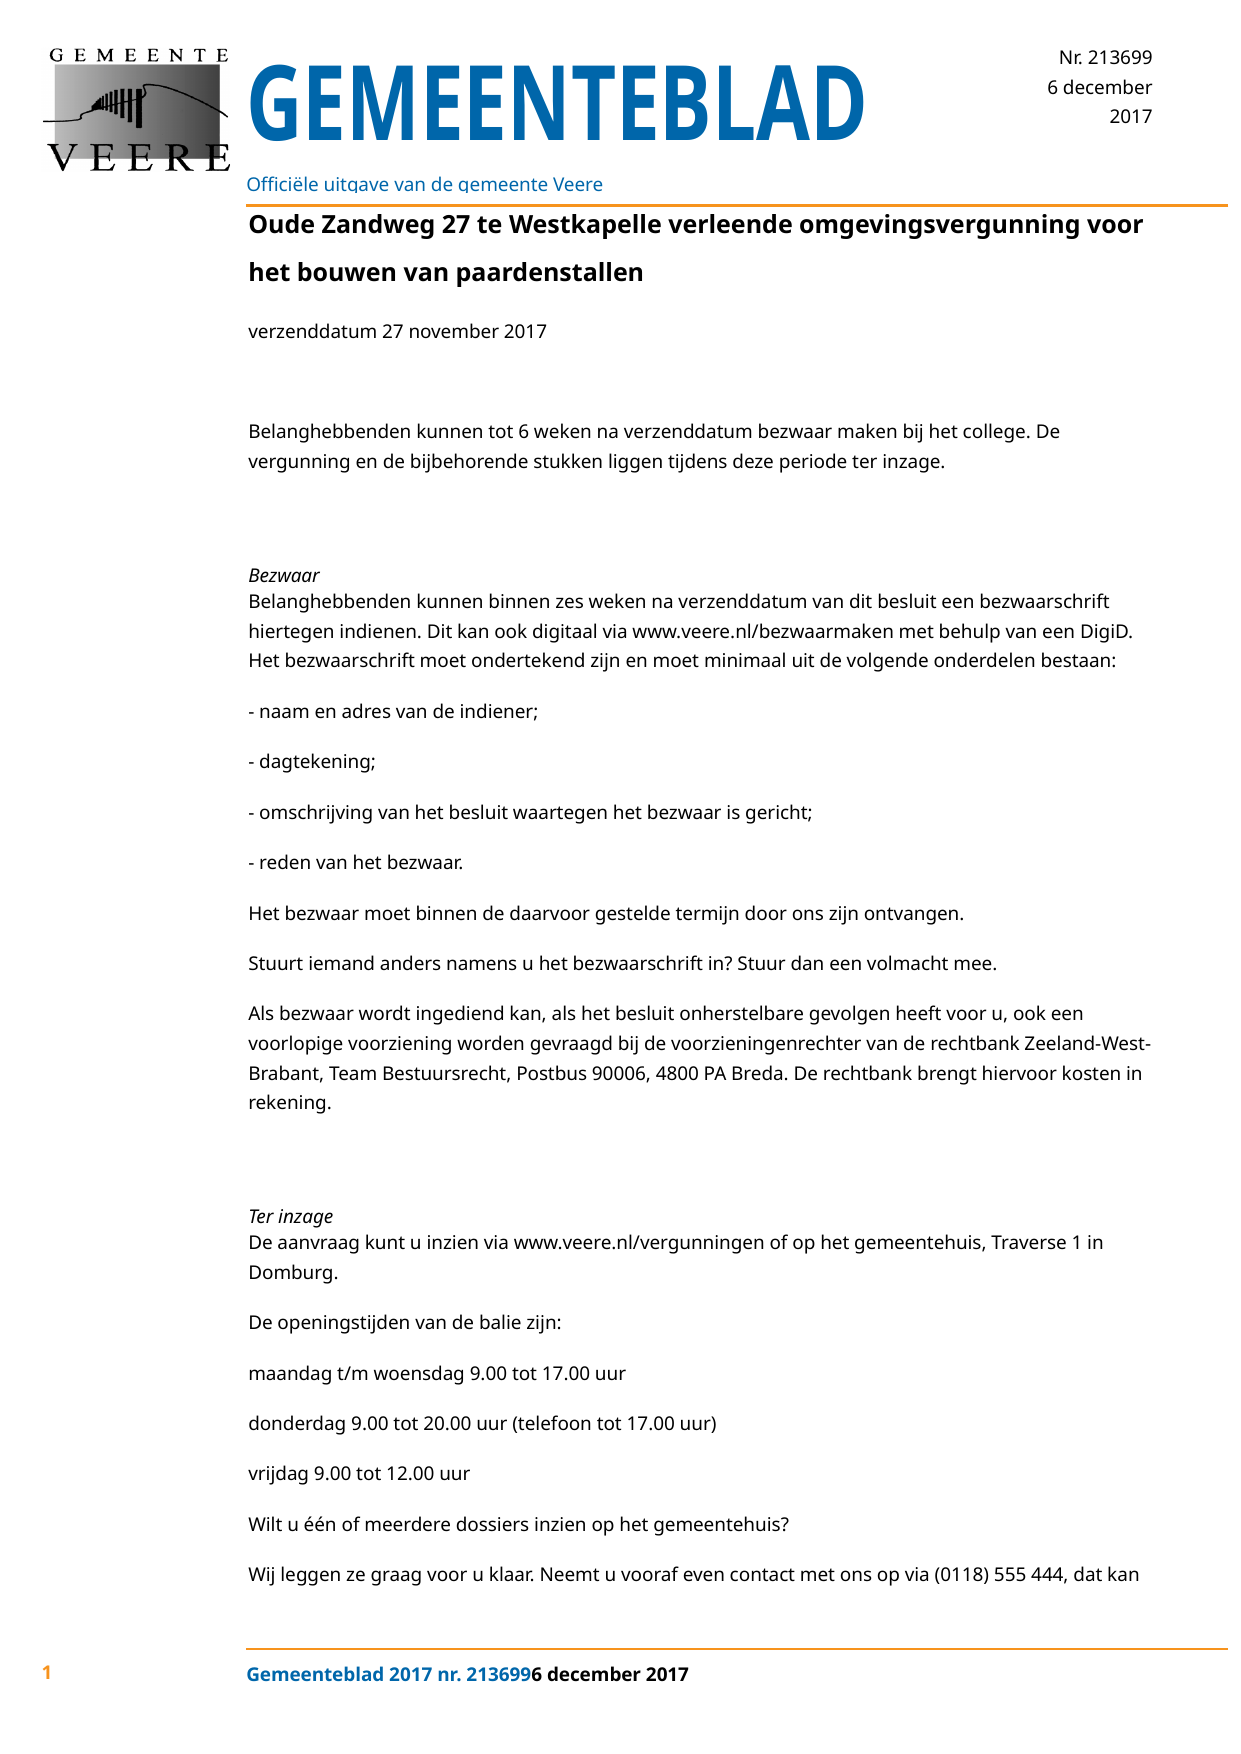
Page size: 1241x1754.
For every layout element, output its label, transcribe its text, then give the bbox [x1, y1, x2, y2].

text Belanghebbenden kunnen binnen zes weken na verzenddatum van dit besluit een bezwaarschrift hiertegen indienen. Dit kan ook digitaal via www.veere.nl/bezwaarmaken met behulp van een DigiD. Het bezwaarschrift moet ondertekend zijn en moet minimaal uit de volgende onderdelen bestaan: [248, 588, 1152, 673]
text - omschrijving van het besluit waartegen het bezwaar is gericht; [248, 799, 1152, 824]
text Oude Zandweg 27 te Westkapelle verleende omgevingsvergunning voor het bouwen van paardenstallen [248, 207, 1152, 288]
text Het bezwaar moet binnen de daarvoor gestelde termijn door ons zijn ontvangen. [248, 900, 1152, 925]
text Bezwaar [248, 563, 1152, 588]
text - reden van het bezwaar. [248, 849, 1152, 875]
text - dagtekening; [248, 748, 1152, 774]
text Wij leggen ze graag voor u klaar. Neemt u vooraf even contact met ons op via (0118) 555 444, dat kan [248, 1561, 1152, 1587]
text De openingstijden van de balie zijn: [248, 1309, 1152, 1335]
text maandag t/m woensdag 9.00 tot 17.00 uur [248, 1360, 1152, 1386]
text Ter inzage [248, 1204, 1152, 1229]
text Belanghebbenden kunnen tot 6 weken na verzenddatum bezwaar maken bij het college. De vergunning en de bijbehorende stukken liggen tijdens deze periode ter inzage. [248, 419, 1152, 474]
text Wilt u één of meerdere dossiers inzien op het gemeentehuis? [248, 1511, 1152, 1537]
text Stuurt iemand anders namens u het bezwaarschrift in? Stuur dan een volmacht mee. [248, 950, 1152, 976]
text De aanvraag kunt u inzien via www.veere.nl/vergunningen of op het gemeentehuis, Traverse 1 in Domburg. [248, 1229, 1152, 1285]
text donderdag 9.00 tot 20.00 uur (telefoon tot 17.00 uur) [248, 1410, 1152, 1436]
text - naam en adres van de indiener; [248, 698, 1152, 724]
text vrijdag 9.00 tot 12.00 uur [248, 1461, 1152, 1486]
picture [41, 47, 231, 172]
text Als bezwaar wordt ingediend kan, als het besluit onherstelbare gevolgen heeft voor u, ook een voorlopige voorziening worden gevraagd bij de voorzieningenrechter van de rechtbank Zeeland-West-Brabant, Team Bestuursrecht, Postbus 90006, 4800 PA Breda. De rechtbank brengt hiervoor kosten in rekening. [248, 1001, 1152, 1115]
text verzenddatum 27 november 2017 [248, 318, 1152, 344]
